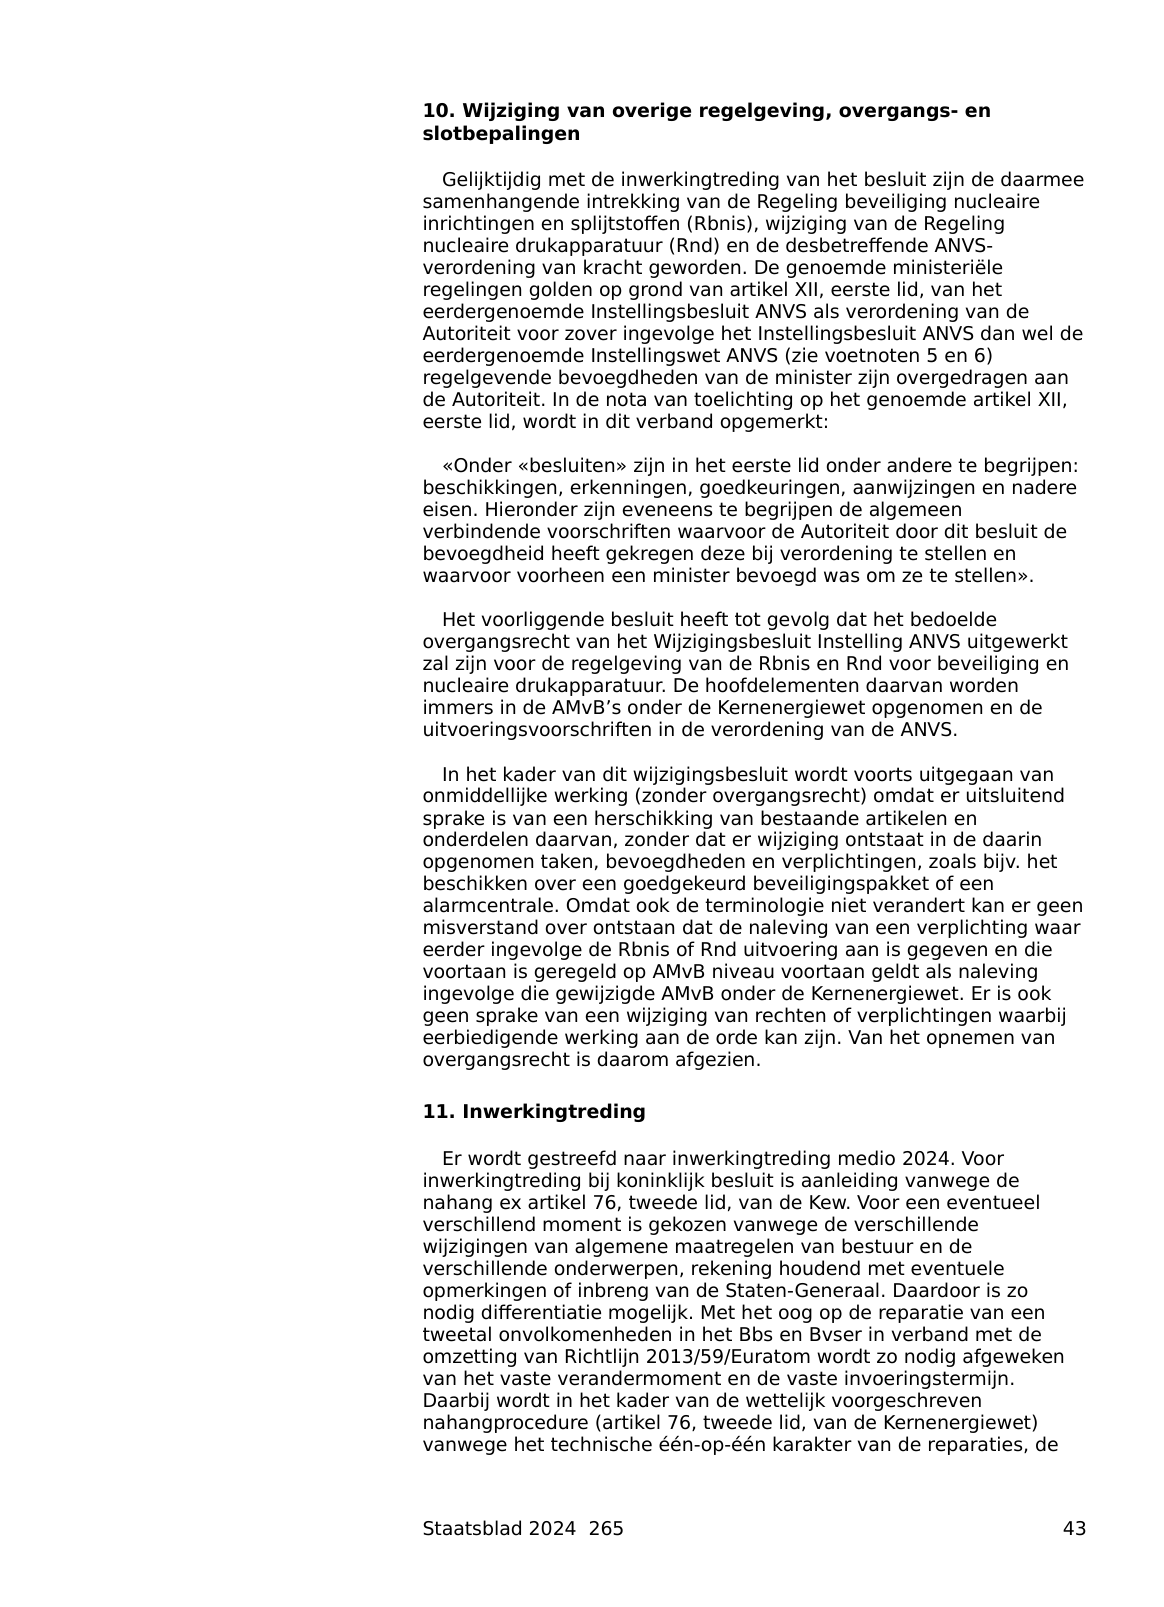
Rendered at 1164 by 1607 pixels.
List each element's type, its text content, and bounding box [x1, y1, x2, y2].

text In het kader van dit wijzigingsbesluit wordt voorts uitgegaan van onmiddellijke werking (zonder overgangsrecht) omdat er uitsluitend sprake is van een herschikking van bestaande artikelen en onderdelen daarvan, zonder dat er wijziging ontstaat in de daarin opgenomen taken, bevoegdheden en verplichtingen, zoals bijv. het beschikken over een goedgekeurd beveiligingspakket of een alarmcentrale. Omdat ook de terminologie niet verandert kan er geen misverstand over ontstaan dat de naleving van een verplichting waar eerder ingevolge de Rbnis of Rnd uitvoering aan is gegeven en die voortaan is geregeld op AMvB niveau voortaan geldt als naleving ingevolge die gewijzigde AMvB onder de Kernenergiewet. Er is ook geen sprake van een wijziging van rechten of verplichtingen waarbij eerbiedigende werking aan de orde kan zijn. Van het opnemen van overgangsrecht is daarom afgezien. [422, 763, 1087, 1071]
subtitle 11. Inwerkingtreding [422, 1101, 1087, 1123]
text Er wordt gestreefd naar inwerkingtreding medio 2024. Voor inwerkingtreding bij koninklijk besluit is aanleiding vanwege de nahang ex artikel 76, tweede lid, van de Kew. Voor een eventueel verschillend moment is gekozen vanwege de verschillende wijzigingen van algemene maatregelen van bestuur en de verschillende onderwerpen, rekening houdend met eventuele opmerkingen of inbreng van de Staten-Generaal. Daardoor is zo nodig differentiatie mogelijk. Met het oog op de reparatie van een tweetal onvolkomenheden in het Bbs en Bvser in verband met de omzetting van Richtlijn 2013/59/Euratom wordt zo nodig afgeweken van het vaste verandermoment en de vaste invoeringstermijn. Daarbij wordt in het kader van de wettelijk voorgeschreven nahangprocedure (artikel 76, tweede lid, van de Kernenergiewet) vanwege het technische één-op-één karakter van de reparaties, de [422, 1148, 1087, 1456]
text Het voorliggende besluit heeft tot gevolg dat het bedoelde overgangsrecht van het Wijzigingsbesluit Instelling ANVS uitgewerkt zal zijn voor de regelgeving van de Rbnis en Rnd voor beveiliging en nucleaire drukapparatuur. De hoofdelementen daarvan worden immers in de AMvB’s onder de Kernenergiewet opgenomen en de uitvoeringsvoorschriften in de verordening van de ANVS. [422, 609, 1087, 741]
text Gelijktijdig met de inwerkingtreding van het besluit zijn de daarmee samenhangende intrekking van de Regeling beveiliging nucleaire inrichtingen en splijtstoffen (Rbnis), wijziging van de Regeling nucleaire drukapparatuur (Rnd) en de desbetreffende ANVS-verordening van kracht geworden. De genoemde ministeriële regelingen golden op grond van artikel XII, eerste lid, van het eerdergenoemde Instellingsbesluit ANVS als verordening van de Autoriteit voor zover ingevolge het Instellingsbesluit ANVS dan wel de eerdergenoemde Instellingswet ANVS (zie voetnoten 5 en 6) regelgevende bevoegdheden van de minister zijn overgedragen aan de Autoriteit. In de nota van toelichting op het genoemde artikel XII, eerste lid, wordt in dit verband opgemerkt: [422, 169, 1087, 433]
subtitle 10. Wijziging van overige regelgeving, overgangs- en slotbepalingen [422, 100, 1087, 144]
text «Onder «besluiten» zijn in het eerste lid onder andere te begrijpen: beschikkingen, erkenningen, goedkeuringen, aanwijzingen en nadere eisen. Hieronder zijn eveneens te begrijpen de algemeen verbindende voorschriften waarvoor de Autoriteit door dit besluit de bevoegdheid heeft gekregen deze bij verordening te stellen en waarvoor voorheen een minister bevoegd was om ze te stellen». [422, 455, 1087, 587]
